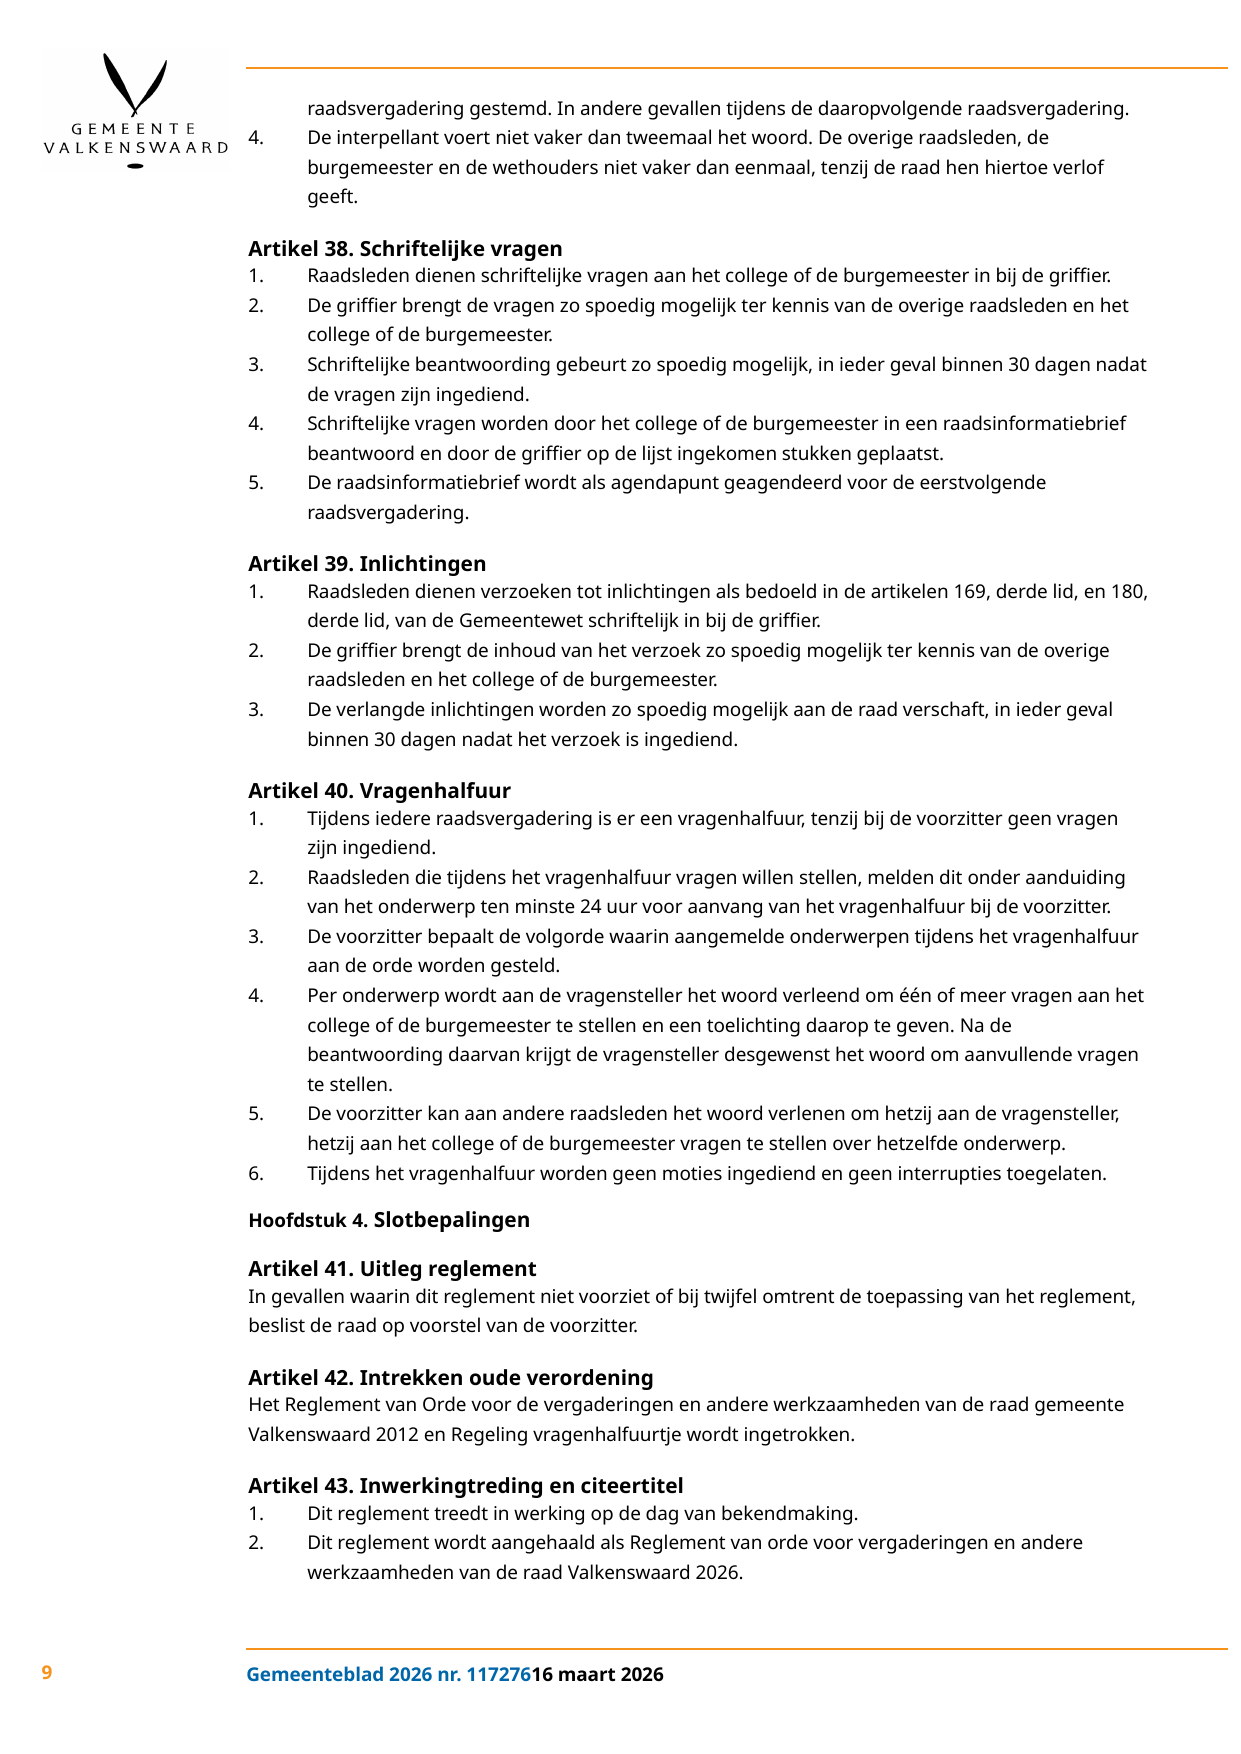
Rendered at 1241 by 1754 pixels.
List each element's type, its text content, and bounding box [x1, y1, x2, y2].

list raadsvergadering gestemd. In andere gevallen tijdens de daaropvolgende raadsvergadering. [248, 95, 1152, 121]
list Per onderwerp wordt aan de vragensteller het woord verleend om één of meer vragen aan het college of de burgemeester te stellen en een toelichting daarop te geven. Na de beantwoording daarvan krijgt de vragensteller desgewenst het woord om aanvullende vragen te stellen. [248, 982, 1152, 1097]
list Schriftelijke vragen worden door het college of de burgemeester in een raadsinformatiebrief beantwoord en door de griffier op de lijst ingekomen stukken geplaatst. [248, 410, 1152, 466]
list Dit reglement wordt aangehaald als Reglement van orde voor vergaderingen en andere werkzaamheden van de raad Valkenswaard 2026. [248, 1529, 1152, 1585]
list De verlangde inlichtingen worden zo spoedig mogelijk aan de raad verschaft, in ieder geval binnen 30 dagen nadat het verzoek is ingediend. [248, 696, 1152, 752]
text Artikel 38. Schriftelijke vragen [248, 234, 1152, 262]
text Artikel 43. Inwerkingtreding en citeertitel [248, 1471, 1152, 1500]
list Schriftelijke beantwoording gebeurt zo spoedig mogelijk, in ieder geval binnen 30 dagen nadat de vragen zijn ingediend. [248, 351, 1152, 406]
list Dit reglement treedt in werking op de dag van bekendmaking. [248, 1500, 1152, 1526]
text Artikel 39. Inlichtingen [248, 549, 1152, 578]
list De raadsinformatiebrief wordt als agendapunt geagendeerd voor de eerstvolgende raadsvergadering. [248, 469, 1152, 525]
text Artikel 41. Uitleg reglement [248, 1254, 1152, 1283]
list Tijdens het vragenhalfuur worden geen moties ingediend en geen interrupties toegelaten. [248, 1160, 1152, 1185]
text Hoofdstuk 4. Slotbepalingen [248, 1205, 1152, 1234]
list De griffier brengt de inhoud van het verzoek zo spoedig mogelijk ter kennis van de overige raadsleden en het college of de burgemeester. [248, 637, 1152, 692]
list Raadsleden die tijdens het vragenhalfuur vragen willen stellen, melden dit onder aanduiding van het onderwerp ten minste 24 uur voor aanvang van het vragenhalfuur bij de voorzitter. [248, 864, 1152, 919]
list Raadsleden dienen verzoeken tot inlichtingen als bedoeld in de artikelen 169, derde lid, en 180, derde lid, van de Gemeentewet schriftelijk in bij de griffier. [248, 578, 1152, 633]
text Artikel 42. Intrekken oude verordening [248, 1363, 1152, 1391]
list De voorzitter bepaalt de volgorde waarin aangemelde onderwerpen tijdens het vragenhalfuur aan de orde worden gesteld. [248, 923, 1152, 978]
text In gevallen waarin dit reglement niet voorziet of bij twijfel omtrent de toepassing van het reglement, beslist de raad op voorstel van de voorzitter. [248, 1283, 1152, 1338]
list Tijdens iedere raadsvergadering is er een vragenhalfuur, tenzij bij de voorzitter geen vragen zijn ingediend. [248, 805, 1152, 860]
picture [41, 47, 231, 172]
list De griffier brengt de vragen zo spoedig mogelijk ter kennis van de overige raadsleden en het college of de burgemeester. [248, 292, 1152, 347]
list De interpellant voert niet vaker dan tweemaal het woord. De overige raadsleden, de burgemeester en de wethouders niet vaker dan eenmaal, tenzij de raad hen hiertoe verlof geeft. [248, 124, 1152, 209]
list Raadsleden dienen schriftelijke vragen aan het college of de burgemeester in bij de griffier. [248, 262, 1152, 288]
text Artikel 40. Vragenhalfuur [248, 776, 1152, 805]
text Het Reglement van Orde voor de vergaderingen en andere werkzaamheden van de raad gemeente Valkenswaard 2012 en Regeling vragenhalfuurtje wordt ingetrokken. [248, 1391, 1152, 1447]
list De voorzitter kan aan andere raadsleden het woord verlenen om hetzij aan de vragensteller, hetzij aan het college of de burgemeester vragen te stellen over hetzelfde onderwerp. [248, 1101, 1152, 1156]
